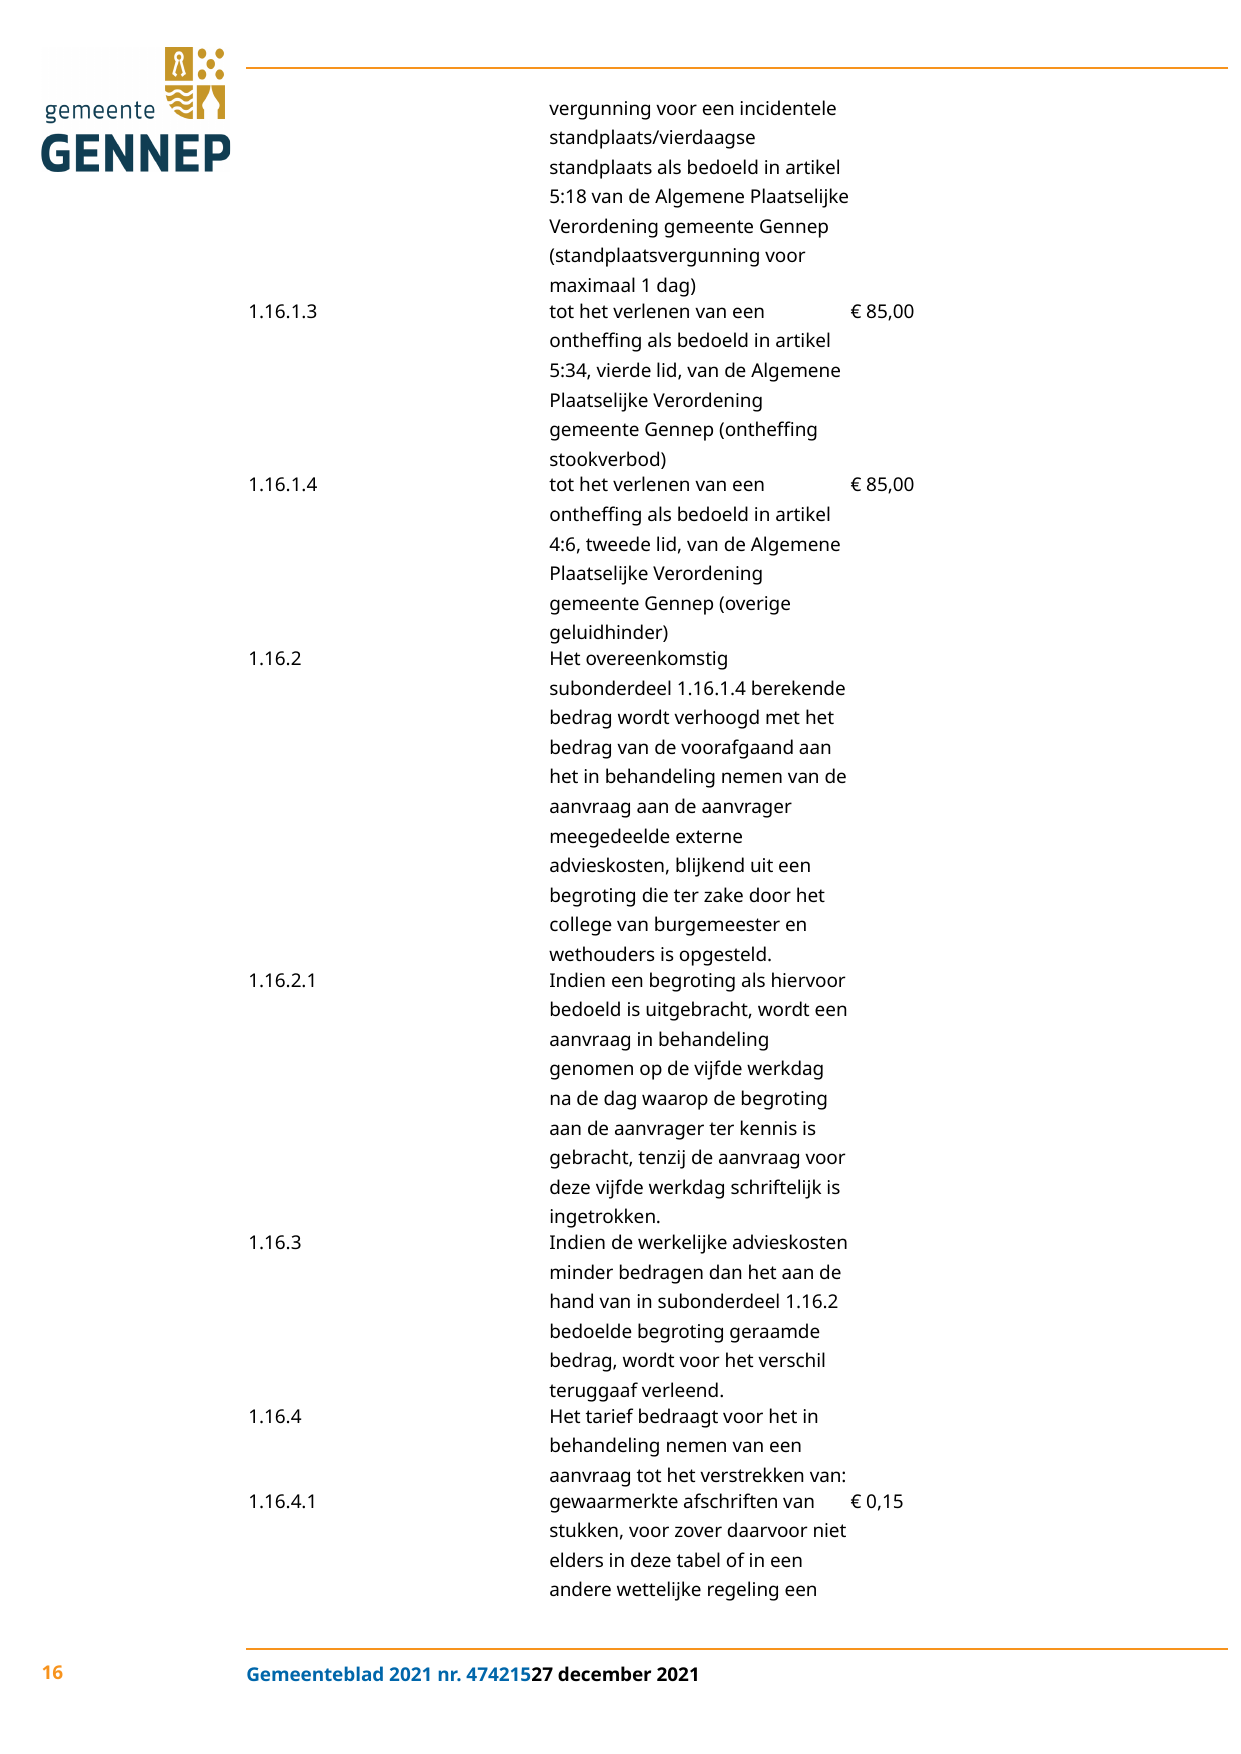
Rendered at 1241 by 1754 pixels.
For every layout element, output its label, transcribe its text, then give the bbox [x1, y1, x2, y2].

table_cell [850, 967, 1152, 1229]
table_cell [850, 1403, 1152, 1488]
table_cell 1.16.2.1 [248, 967, 549, 1229]
table_cell [850, 95, 1152, 298]
table_cell [850, 1229, 1152, 1403]
table_cell 1.16.1.4 [248, 472, 549, 645]
picture [41, 47, 231, 172]
table_cell € 85,00 [850, 472, 1152, 645]
table_cell 1.16.1.3 [248, 298, 549, 472]
table_cell Het tarief bedraagt voor het in behandeling nemen van een aanvraag tot het verstrekken van: [549, 1403, 850, 1488]
table_cell tot het verlenen van een ontheffing als bedoeld in artikel 5:34, vierde lid, van de Algemene Plaatselijke Verordening gemeente Gennep (ontheffing stookverbod) [549, 298, 850, 472]
table_cell € 85,00 [850, 298, 1152, 472]
table_cell tot het verlenen van een ontheffing als bedoeld in artikel 4:6, tweede lid, van de Algemene Plaatselijke Verordening gemeente Gennep (overige geluidhinder) [549, 472, 850, 645]
table_cell [850, 645, 1152, 967]
table_cell 1.16.2 [248, 645, 549, 967]
table_cell 1.16.4 [248, 1403, 549, 1488]
table_cell Indien een begroting als hiervoor bedoeld is uitgebracht, wordt een aanvraag in behandeling genomen op de vijfde werkdag na de dag waarop de begroting aan de aanvrager ter kennis is gebracht, tenzij de aanvraag voor deze vijfde werkdag schriftelijk is ingetrokken. [549, 967, 850, 1229]
table_cell Indien de werkelijke advieskosten minder bedragen dan het aan de hand van in subonderdeel 1.16.2 bedoelde begroting geraamde bedrag, wordt voor het verschil teruggaaf verleend. [549, 1229, 850, 1403]
table_cell 1.16.4.1 [248, 1488, 549, 1602]
table_cell € 0,15 [850, 1488, 1152, 1602]
table_cell vergunning voor een incidentele standplaats/vierdaagse standplaats als bedoeld in artikel 5:18 van de Algemene Plaatselijke Verordening gemeente Gennep (standplaatsvergunning voor maximaal 1 dag) [549, 95, 850, 298]
table_cell 1.16.3 [248, 1229, 549, 1403]
table_cell Het overeenkomstig subonderdeel 1.16.1.4 berekende bedrag wordt verhoogd met het bedrag van de voorafgaand aan het in behandeling nemen van de aanvraag aan de aanvrager meegedeelde externe advieskosten, blijkend uit een begroting die ter zake door het college van burgemeester en wethouders is opgesteld. [549, 645, 850, 967]
table_cell [248, 95, 549, 298]
table_cell gewaarmerkte afschriften van stukken, voor zover daarvoor niet elders in deze tabel of in een andere wettelijke regeling een [549, 1488, 850, 1602]
